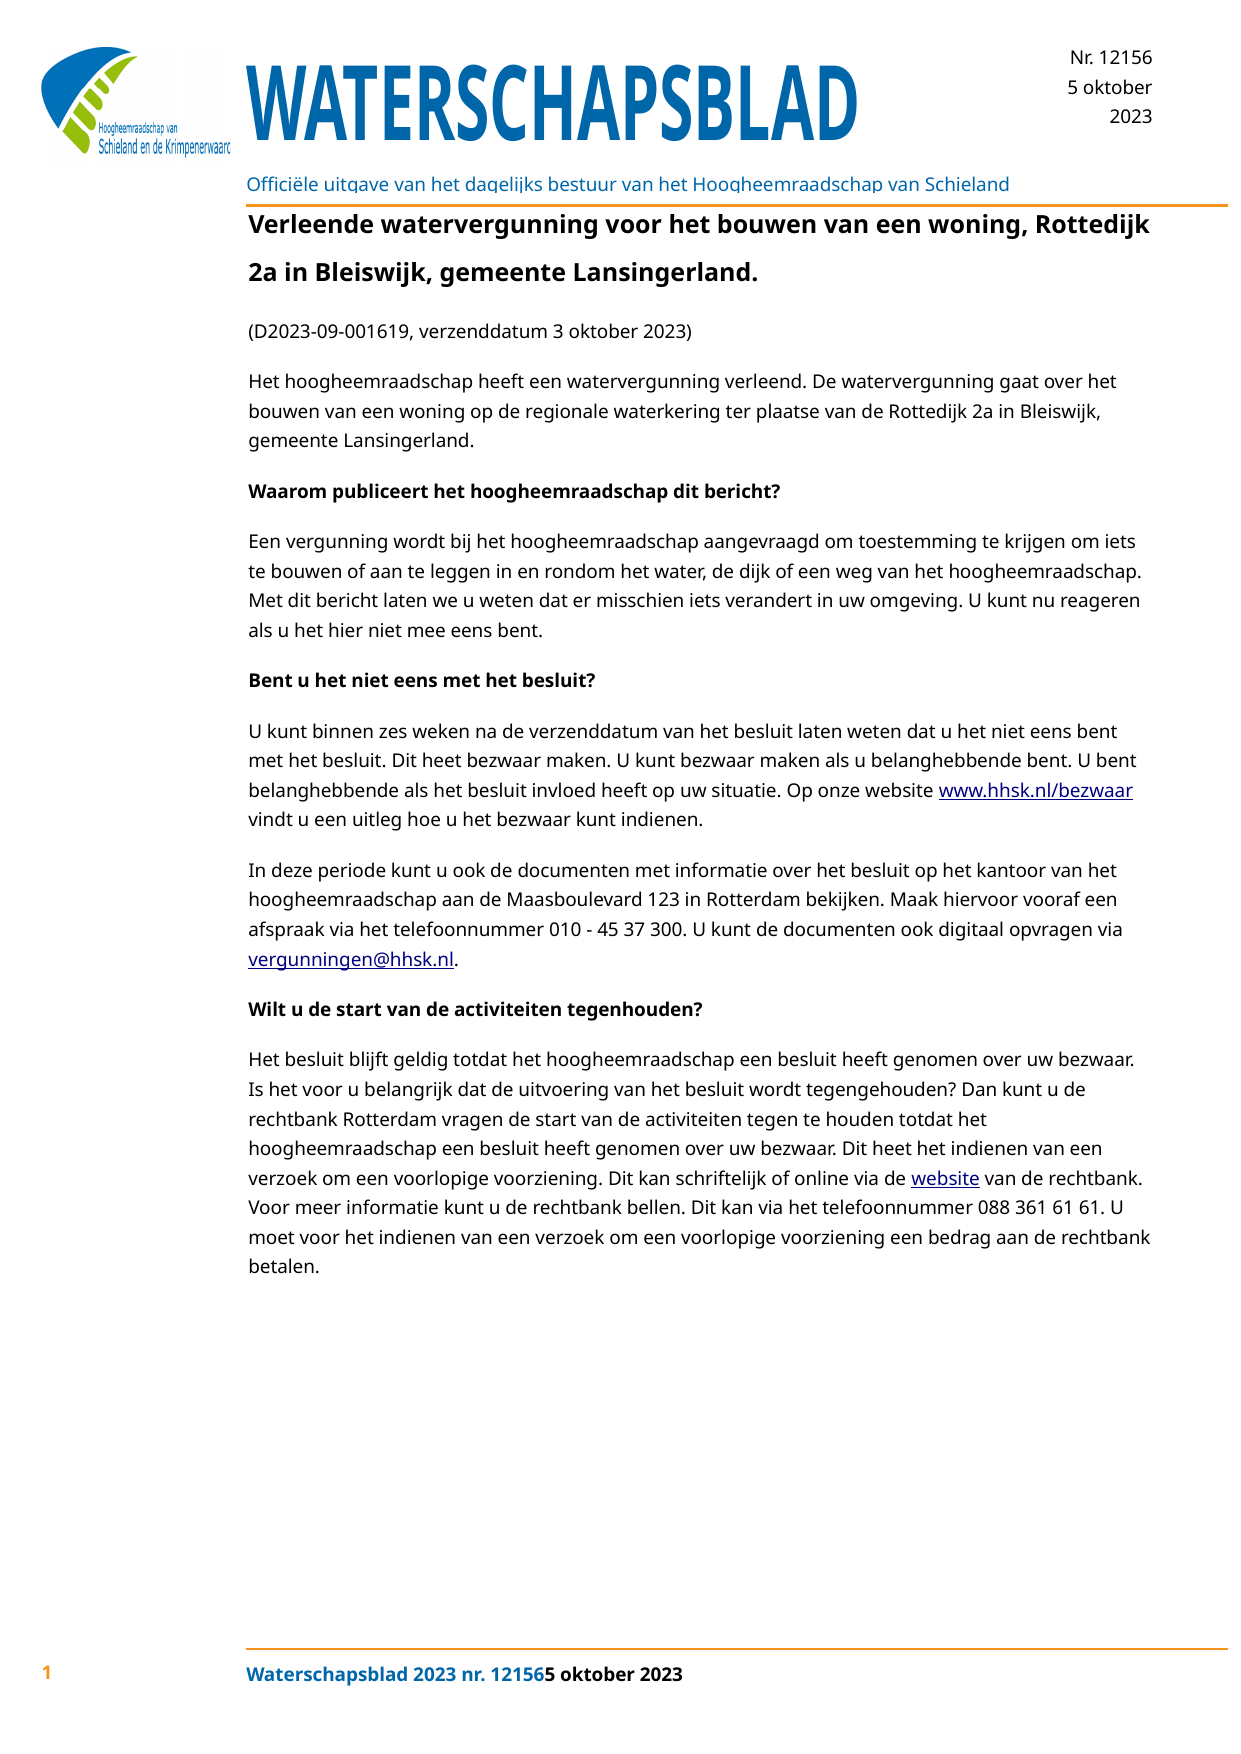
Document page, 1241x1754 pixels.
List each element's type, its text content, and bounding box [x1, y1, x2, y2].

text Waarom publiceert het hoogheemraadschap dit bericht? [248, 478, 1152, 504]
text Verleende watervergunning voor het bouwen van een woning, Rottedijk 2a in Bleiswijk, gemeente Lansingerland. [248, 207, 1152, 288]
text In deze periode kunt u ook de documenten met informatie over het besluit op het kantoor van het hoogheemraadschap aan de Maasboulevard 123 in Rotterdam bekijken. Maak hiervoor vooraf een afspraak via het telefoonnummer 010 - 45 37 300. U kunt de documenten ook digitaal opvragen via vergunningen@hhsk.nl. [248, 857, 1152, 972]
text Een vergunning wordt bij het hoogheemraadschap aangevraagd om toestemming te krijgen om iets te bouwen of aan te leggen in en rondom het water, de dijk of een weg van het hoogheemraadschap. Met dit bericht laten we u weten dat er misschien iets verandert in uw omgeving. U kunt nu reageren als u het hier niet mee eens bent. [248, 528, 1152, 643]
text Bent u het niet eens met het besluit? [248, 667, 1152, 693]
text Wilt u de start van de activiteiten tegenhouden? [248, 996, 1152, 1022]
picture [41, 47, 231, 172]
text Het hoogheemraadschap heeft een watervergunning verleend. De watervergunning gaat over het bouwen van een woning op de regionale waterkering ter plaatse van de Rottedijk 2a in Bleiswijk, gemeente Lansingerland. [248, 368, 1152, 453]
text U kunt binnen zes weken na de verzenddatum van het besluit laten weten dat u het niet eens bent met het besluit. Dit heet bezwaar maken. U kunt bezwaar maken als u belanghebbende bent. U bent belanghebbende als het besluit invloed heeft op uw situatie. Op onze website www.hhsk.nl/bezwaar vindt u een uitleg hoe u het bezwaar kunt indienen. [248, 718, 1152, 832]
text Het besluit blijft geldig totdat het hoogheemraadschap een besluit heeft genomen over uw bezwaar. Is het voor u belangrijk dat de uitvoering van het besluit wordt tegengehouden? Dan kunt u de rechtbank Rotterdam vragen de start van de activiteiten tegen te houden totdat het hoogheemraadschap een besluit heeft genomen over uw bezwaar. Dit heet het indienen van een verzoek om een voorlopige voorziening. Dit kan schriftelijk of online via de website van de rechtbank. Voor meer informatie kunt u de rechtbank bellen. Dit kan via het telefoonnummer 088 361 61 61. U moet voor het indienen van een verzoek om een voorlopige voorziening een bedrag aan de rechtbank betalen. [248, 1047, 1152, 1279]
text (D2023-09-001619, verzenddatum 3 oktober 2023) [248, 318, 1152, 344]
